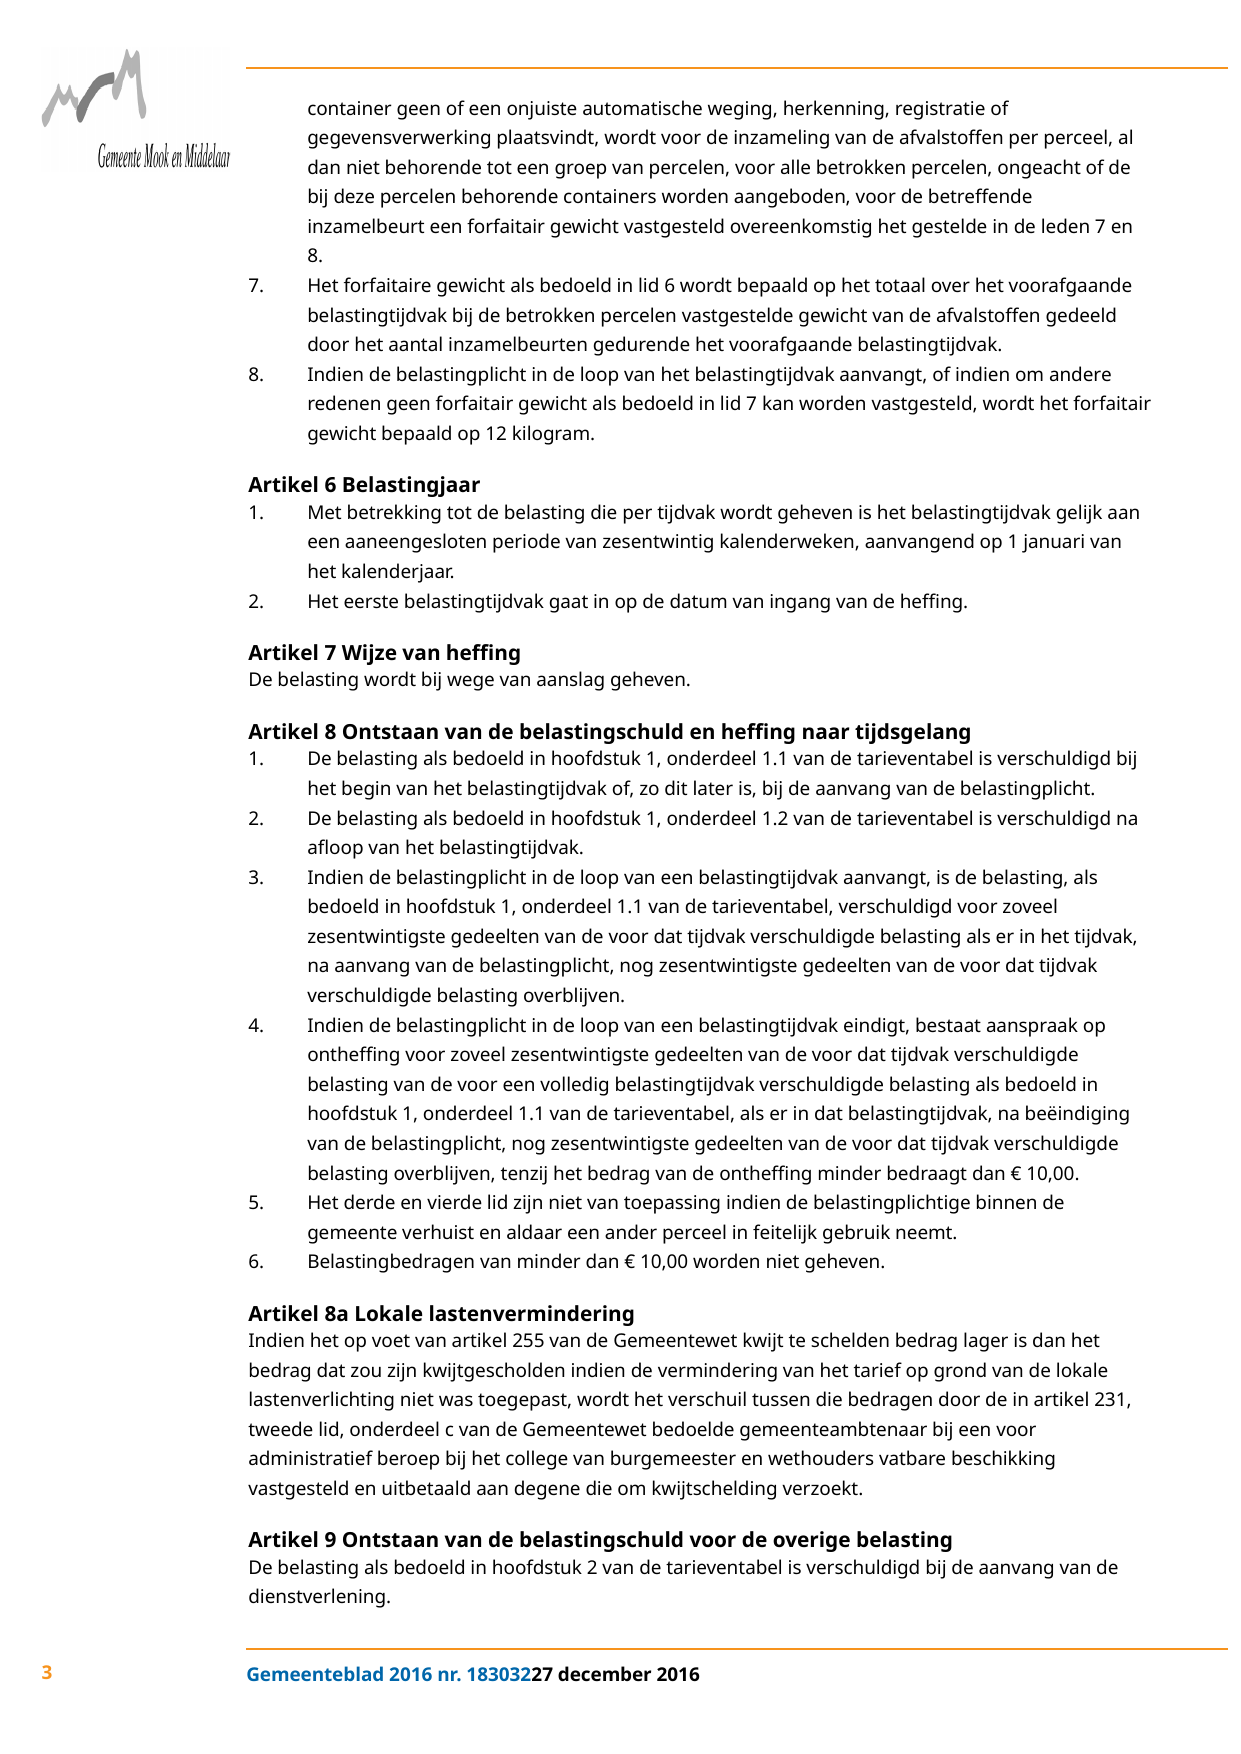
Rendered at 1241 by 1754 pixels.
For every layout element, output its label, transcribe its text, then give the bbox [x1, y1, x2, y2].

list Belastingbedragen van minder dan € 10,00 worden niet geheven. [248, 1248, 1152, 1274]
text Artikel 8 Ontstaan van de belastingschuld en heffing naar tijdsgelang [248, 717, 1152, 746]
text Artikel 8a Lokale lastenvermindering [248, 1299, 1152, 1327]
list Het eerste belastingtijdvak gaat in op de datum van ingang van de heffing. [248, 588, 1152, 613]
list Indien de belastingplicht in de loop van een belastingtijdvak aanvangt, is de belasting, als bedoeld in hoofdstuk 1, onderdeel 1.1 van de tarieventabel, verschuldigd voor zoveel zesentwintigste gedeelten van de voor dat tijdvak verschuldigde belasting als er in het tijdvak, na aanvang van de belastingplicht, nog zesentwintigste gedeelten van de voor dat tijdvak verschuldigde belasting overblijven. [248, 864, 1152, 1008]
list Met betrekking tot de belasting die per tijdvak wordt geheven is het belastingtijdvak gelijk aan een aaneengesloten periode van zesentwintig kalenderweken, aanvangend op 1 januari van het kalenderjaar. [248, 499, 1152, 584]
list container geen of een onjuiste automatische weging, herkenning, registratie of gegevensverwerking plaatsvindt, wordt voor de inzameling van de afvalstoffen per perceel, al dan niet behorende tot een groep van percelen, voor alle betrokken percelen, ongeacht of de bij deze percelen behorende containers worden aangeboden, voor de betreffende inzamelbeurt een forfaitair gewicht vastgesteld overeenkomstig het gestelde in de leden 7 en 8. [248, 95, 1152, 268]
text Artikel 7 Wijze van heffing [248, 638, 1152, 667]
list Het derde en vierde lid zijn niet van toepassing indien de belastingplichtige binnen de gemeente verhuist en aldaar een ander perceel in feitelijk gebruik neemt. [248, 1189, 1152, 1244]
text Artikel 6 Belastingjaar [248, 471, 1152, 499]
list De belasting als bedoeld in hoofdstuk 1, onderdeel 1.2 van de tarieventabel is verschuldigd na afloop van het belastingtijdvak. [248, 805, 1152, 860]
text De belasting als bedoeld in hoofdstuk 2 van de tarieventabel is verschuldigd bij de aanvang van de dienstverlening. [248, 1554, 1152, 1609]
list Indien de belastingplicht in de loop van het belastingtijdvak aanvangt, of indien om andere redenen geen forfaitair gewicht als bedoeld in lid 7 kan worden vastgesteld, wordt het forfaitair gewicht bepaald op 12 kilogram. [248, 361, 1152, 446]
list Indien de belastingplicht in de loop van een belastingtijdvak eindigt, bestaat aanspraak op ontheffing voor zoveel zesentwintigste gedeelten van de voor dat tijdvak verschuldigde belasting van de voor een volledig belastingtijdvak verschuldigde belasting als bedoeld in hoofdstuk 1, onderdeel 1.1 van de tarieventabel, als er in dat belastingtijdvak, na beëindiging van de belastingplicht, nog zesentwintigste gedeelten van de voor dat tijdvak verschuldigde belasting overblijven, tenzij het bedrag van de ontheffing minder bedraagt dan € 10,00. [248, 1012, 1152, 1185]
picture [41, 47, 231, 172]
text Artikel 9 Ontstaan van de belastingschuld voor de overige belasting [248, 1526, 1152, 1554]
text Indien het op voet van artikel 255 van de Gemeentewet kwijt te schelden bedrag lager is dan het bedrag dat zou zijn kwijtgescholden indien de vermindering van het tarief op grond van de lokale lastenverlichting niet was toegepast, wordt het verschuil tussen die bedragen door de in artikel 231, tweede lid, onderdeel c van de Gemeentewet bedoelde gemeenteambtenaar bij een voor administratief beroep bij het college van burgemeester en wethouders vatbare beschikking vastgesteld en uitbetaald aan degene die om kwijtschelding verzoekt. [248, 1327, 1152, 1501]
list Het forfaitaire gewicht als bedoeld in lid 6 wordt bepaald op het totaal over het voorafgaande belastingtijdvak bij de betrokken percelen vastgestelde gewicht van de afvalstoffen gedeeld door het aantal inzamelbeurten gedurende het voorafgaande belastingtijdvak. [248, 272, 1152, 357]
text De belasting wordt bij wege van aanslag geheven. [248, 667, 1152, 692]
list De belasting als bedoeld in hoofdstuk 1, onderdeel 1.1 van de tarieventabel is verschuldigd bij het begin van het belastingtijdvak of, zo dit later is, bij de aanvang van de belastingplicht. [248, 746, 1152, 801]
